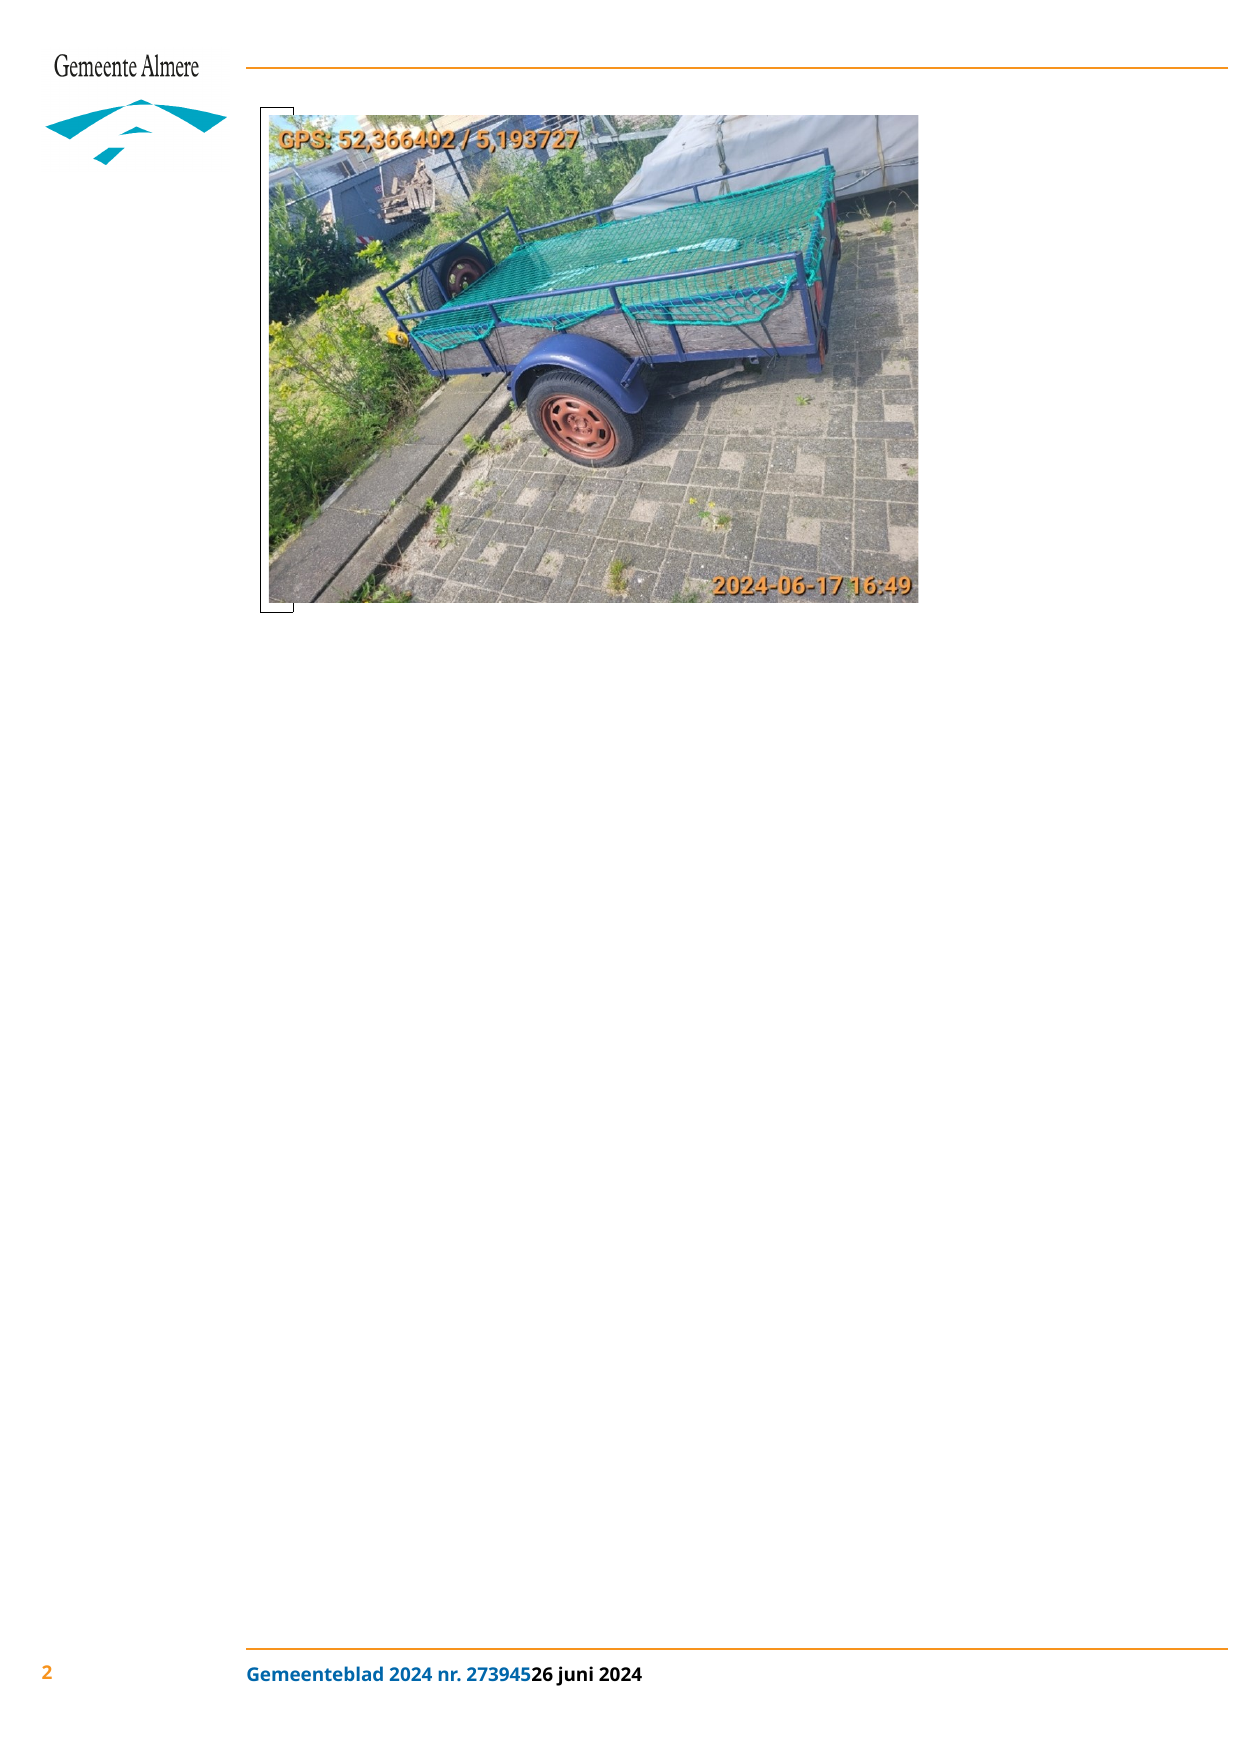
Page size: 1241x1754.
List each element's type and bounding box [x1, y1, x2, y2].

picture [41, 47, 231, 172]
picture [268, 115, 919, 603]
